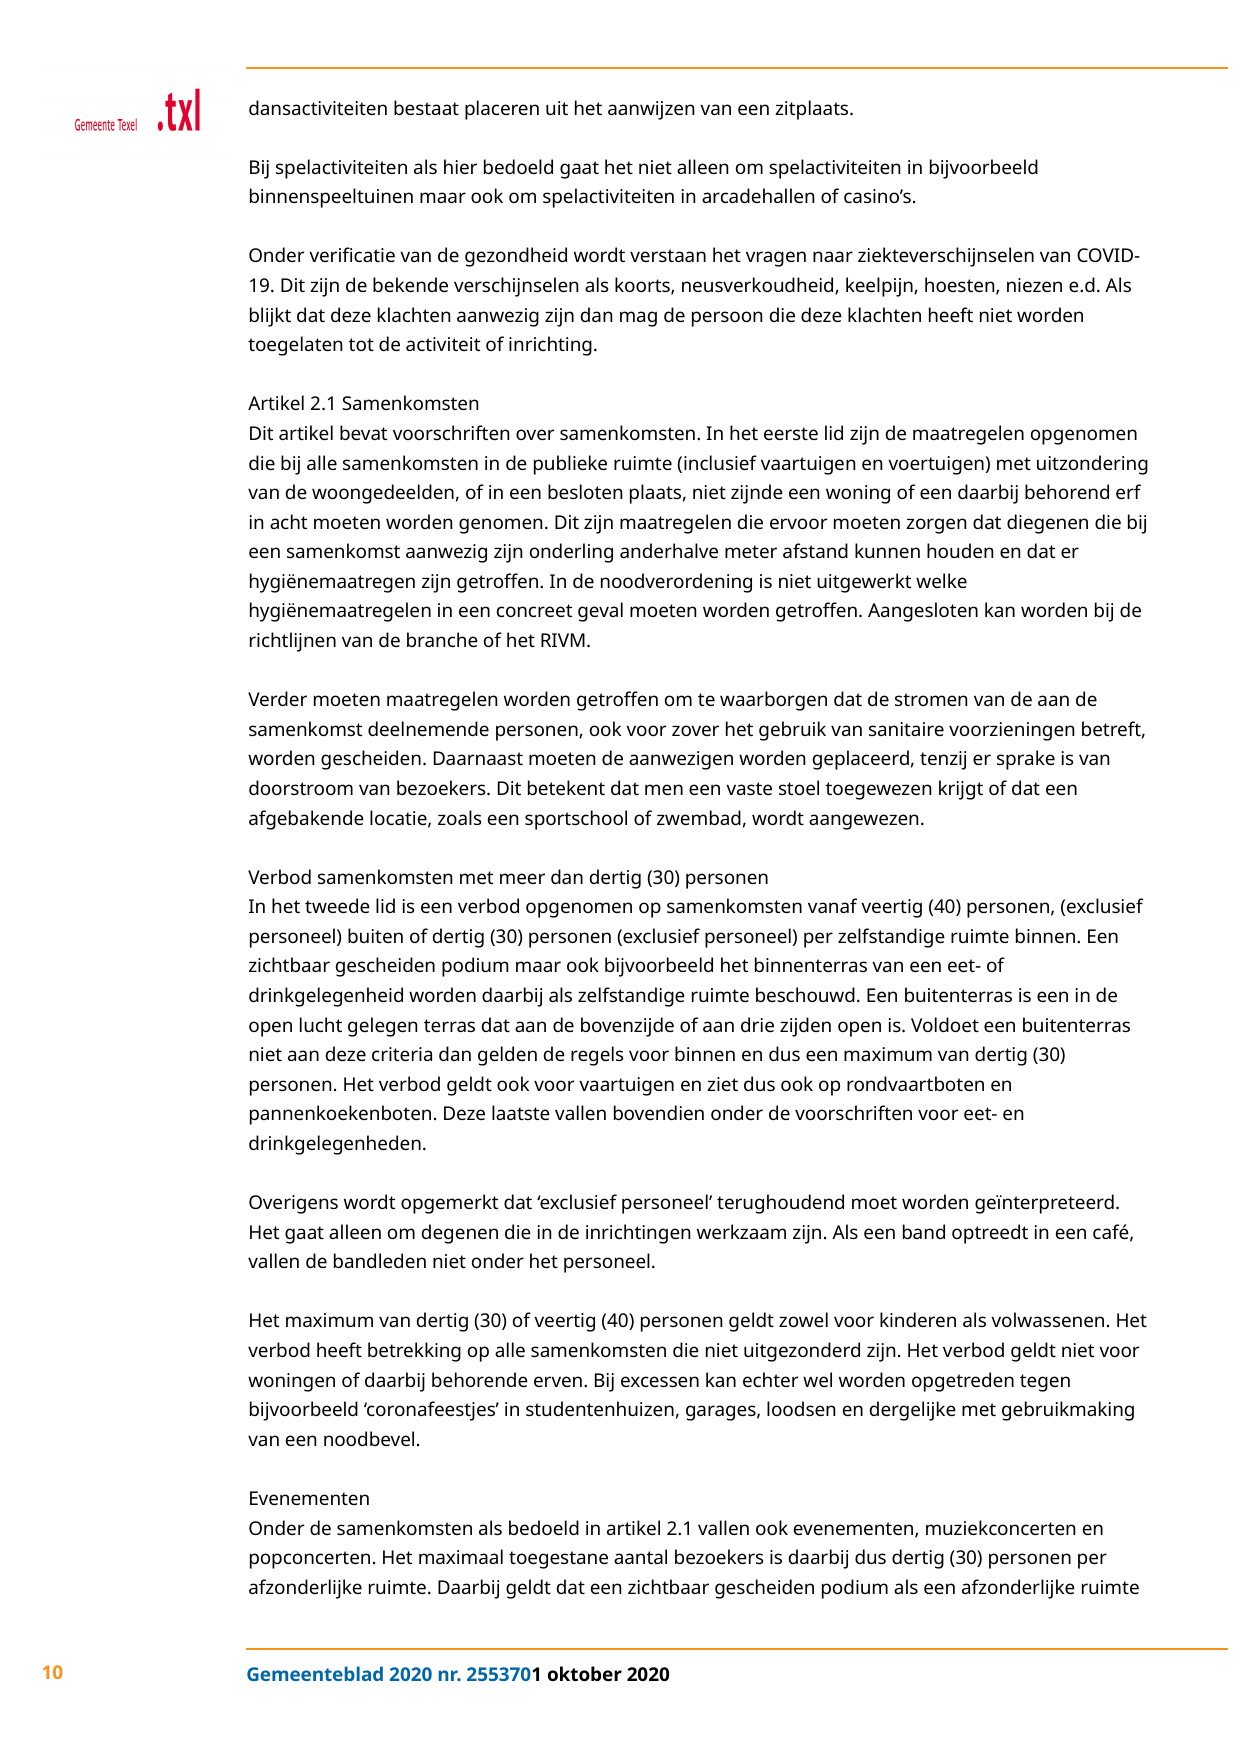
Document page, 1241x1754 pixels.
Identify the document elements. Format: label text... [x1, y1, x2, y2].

text Onder verificatie van de gezondheid wordt verstaan het vragen naar ziekteverschijnselen van COVID-19. Dit zijn de bekende verschijnselen als koorts, neusverkoudheid, keelpijn, hoesten, niezen e.d. Als blijkt dat deze klachten aanwezig zijn dan mag de persoon die deze klachten heeft niet worden toegelaten tot de activiteit of inrichting. [248, 243, 1152, 357]
text Dit artikel bevat voorschriften over samenkomsten. In het eerste lid zijn de maatregelen opgenomen die bij alle samenkomsten in de publieke ruimte (inclusief vaartuigen en voertuigen) met uitzondering van de woongedeelden, of in een besloten plaats, niet zijnde een woning of een daarbij behorend erf in acht moeten worden genomen. Dit zijn maatregelen die ervoor moeten zorgen dat diegenen die bij een samenkomst aanwezig zijn onderling anderhalve meter afstand kunnen houden en dat er hygiënemaatregen zijn getroffen. In de noodverordening is niet uitgewerkt welke hygiënemaatregelen in een concreet geval moeten worden getroffen. Aangesloten kan worden bij de richtlijnen van de branche of het RIVM. [248, 420, 1152, 653]
text Evenementen [248, 1485, 1152, 1511]
text Artikel 2.1 Samenkomsten [248, 391, 1152, 416]
text Het maximum van dertig (30) of veertig (40) personen geldt zowel voor kinderen als volwassenen. Het verbod heeft betrekking op alle samenkomsten die niet uitgezonderd zijn. Het verbod geldt niet voor woningen of daarbij behorende erven. Bij excessen kan echter wel worden opgetreden tegen bijvoorbeeld ‘coronafeestjes’ in studentenhuizen, garages, loodsen en dergelijke met gebruikmaking van een noodbevel. [248, 1308, 1152, 1452]
text Overigens wordt opgemerkt dat ‘exclusief personeel’ terughoudend moet worden geïnterpreteerd. Het gaat alleen om degenen die in de inrichtingen werkzaam zijn. Als een band optreedt in een café, vallen de bandleden niet onder het personeel. [248, 1189, 1152, 1274]
text Verbod samenkomsten met meer dan dertig (30) personen [248, 864, 1152, 890]
text Bij spelactiviteiten als hier bedoeld gaat het niet alleen om spelactiviteiten in bijvoorbeeld binnenspeeltuinen maar ook om spelactiviteiten in arcadehallen of casino’s. [248, 154, 1152, 209]
text Verder moeten maatregelen worden getroffen om te waarborgen dat de stromen van de aan de samenkomst deelnemende personen, ook voor zover het gebruik van sanitaire voorzieningen betreft, worden gescheiden. Daarnaast moeten de aanwezigen worden geplaceerd, tenzij er sprake is van doorstroom van bezoekers. Dit betekent dat men een vaste stoel toegewezen krijgt of dat een afgebakende locatie, zoals een sportschool of zwembad, wordt aangewezen. [248, 686, 1152, 831]
text In het tweede lid is een verbod opgenomen op samenkomsten vanaf veertig (40) personen, (exclusief personeel) buiten of dertig (30) personen (exclusief personeel) per zelfstandige ruimte binnen. Een zichtbaar gescheiden podium maar ook bijvoorbeeld het binnenterras van een eet- of drinkgelegenheid worden daarbij als zelfstandige ruimte beschouwd. Een buitenterras is een in de open lucht gelegen terras dat aan de bovenzijde of aan drie zijden open is. Voldoet een buitenterras niet aan deze criteria dan gelden de regels voor binnen en dus een maximum van dertig (30) personen. Het verbod geldt ook voor vaartuigen en ziet dus ook op rondvaartboten en pannenkoekenboten. Deze laatste vallen bovendien onder de voorschriften voor eet- en drinkgelegenheden. [248, 893, 1152, 1156]
text Onder de samenkomsten als bedoeld in artikel 2.1 vallen ook evenementen, muziekconcerten en popconcerten. Het maximaal toegestane aantal bezoekers is daarbij dus dertig (30) personen per afzonderlijke ruimte. Daarbij geldt dat een zichtbaar gescheiden podium als een afzonderlijke ruimte [248, 1515, 1152, 1600]
picture [41, 47, 231, 172]
text dansactiviteiten bestaat placeren uit het aanwijzen van een zitplaats. [248, 95, 1152, 121]
